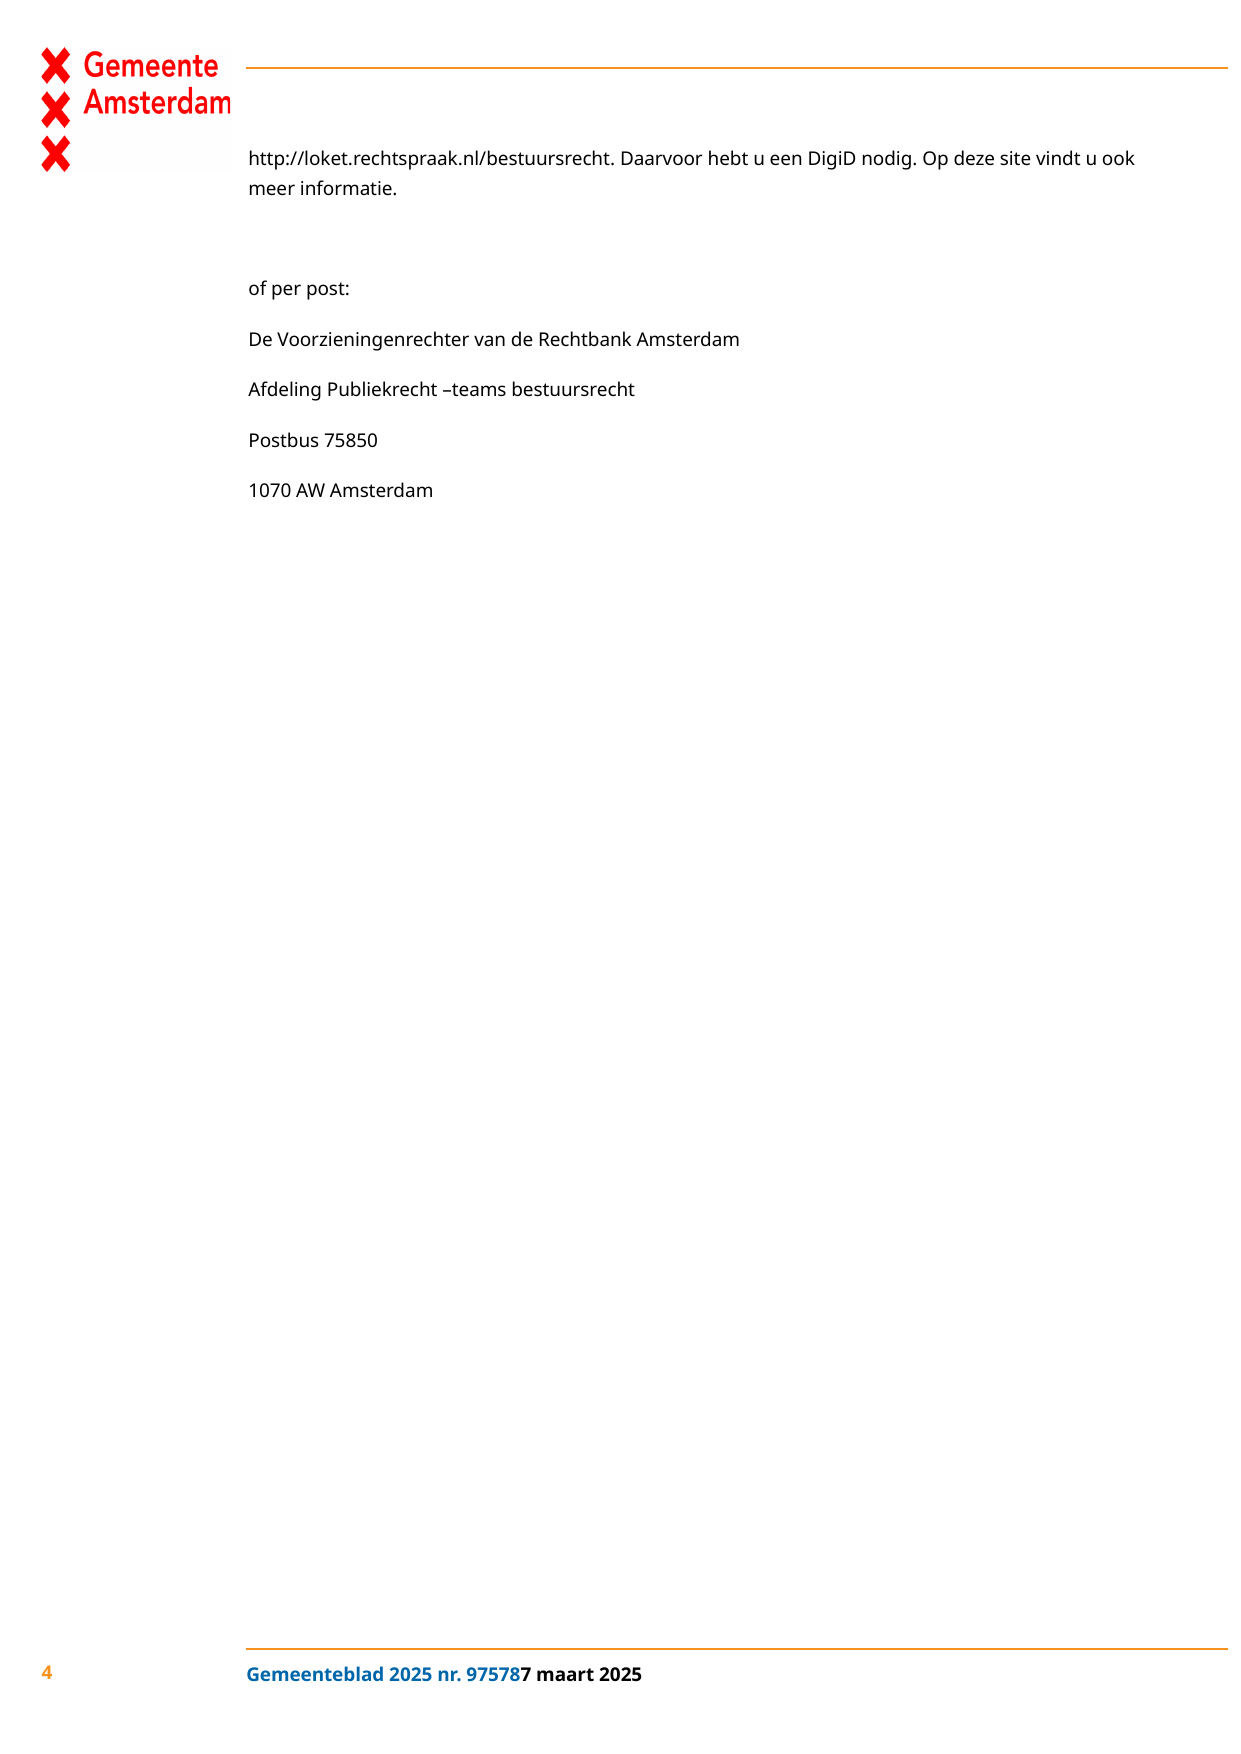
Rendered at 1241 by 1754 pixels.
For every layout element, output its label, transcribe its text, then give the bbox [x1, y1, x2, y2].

text 1070 AW Amsterdam [248, 477, 1152, 503]
text http://loket.rechtspraak.nl/bestuursrecht. Daarvoor hebt u een DigiD nodig. Op deze site vindt u ook meer informatie. [248, 145, 1152, 201]
text Postbus 75850 [248, 427, 1152, 453]
picture [41, 47, 231, 172]
text of per post: [248, 276, 1152, 301]
text De Voorzieningenrechter van de Rechtbank Amsterdam [248, 326, 1152, 352]
text Afdeling Publiekrecht –teams bestuursrecht [248, 376, 1152, 402]
